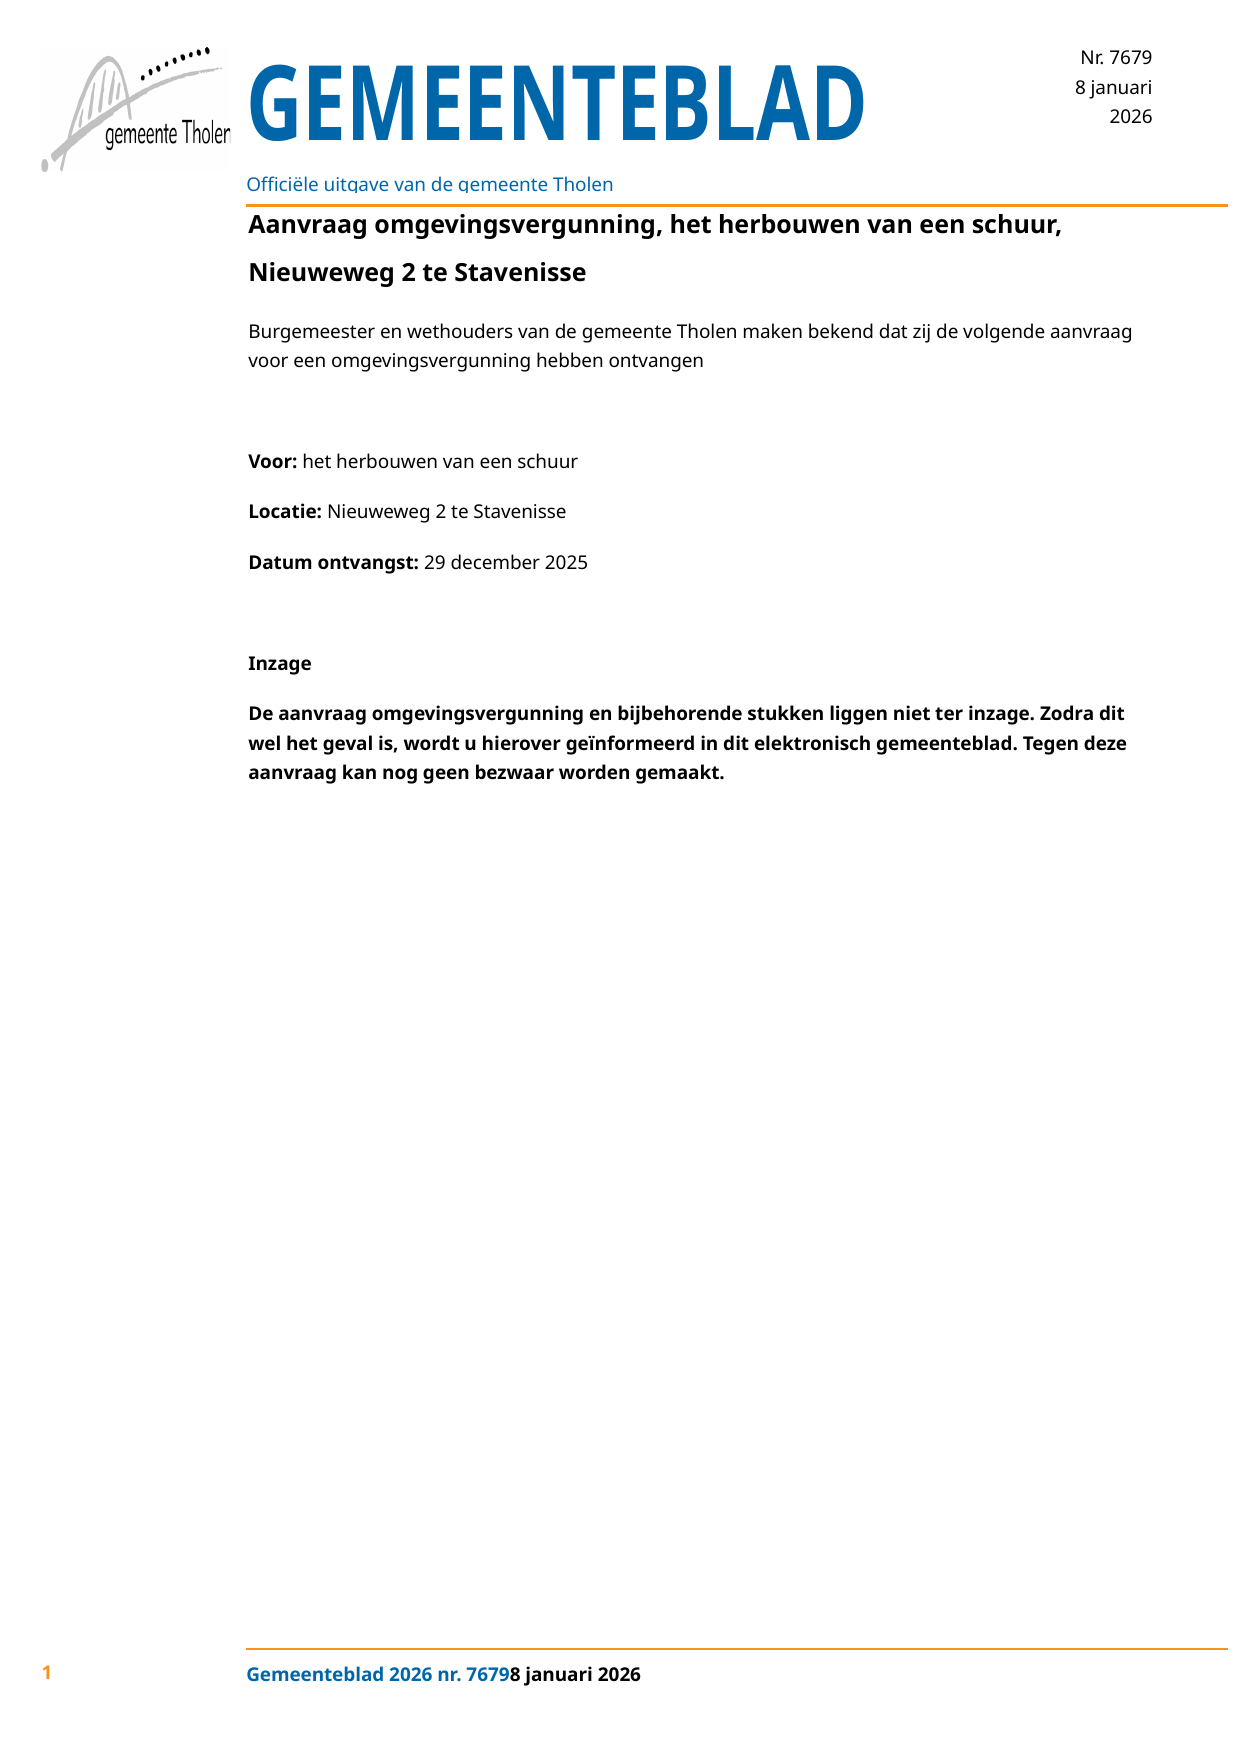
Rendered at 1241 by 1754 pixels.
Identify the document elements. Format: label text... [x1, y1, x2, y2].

text Locatie: Nieuweweg 2 te Stavenisse [248, 499, 1152, 524]
text Burgemeester en wethouders van de gemeente Tholen maken bekend dat zij de volgende aanvraag voor een omgevingsvergunning hebben ontvangen [248, 318, 1152, 373]
text Inzage [248, 650, 1152, 676]
picture [41, 47, 231, 172]
text De aanvraag omgevingsvergunning en bijbehorende stukken liggen niet ter inzage. Zodra dit wel het geval is, wordt u hierover geïnformeerd in dit elektronisch gemeenteblad. Tegen deze aanvraag kan nog geen bezwaar worden gemaakt. [248, 700, 1152, 785]
text Datum ontvangst: 29 december 2025 [248, 549, 1152, 575]
text Aanvraag omgevingsvergunning, het herbouwen van een schuur, Nieuweweg 2 te Stavenisse [248, 207, 1152, 288]
text Voor: het herbouwen van een schuur [248, 448, 1152, 474]
